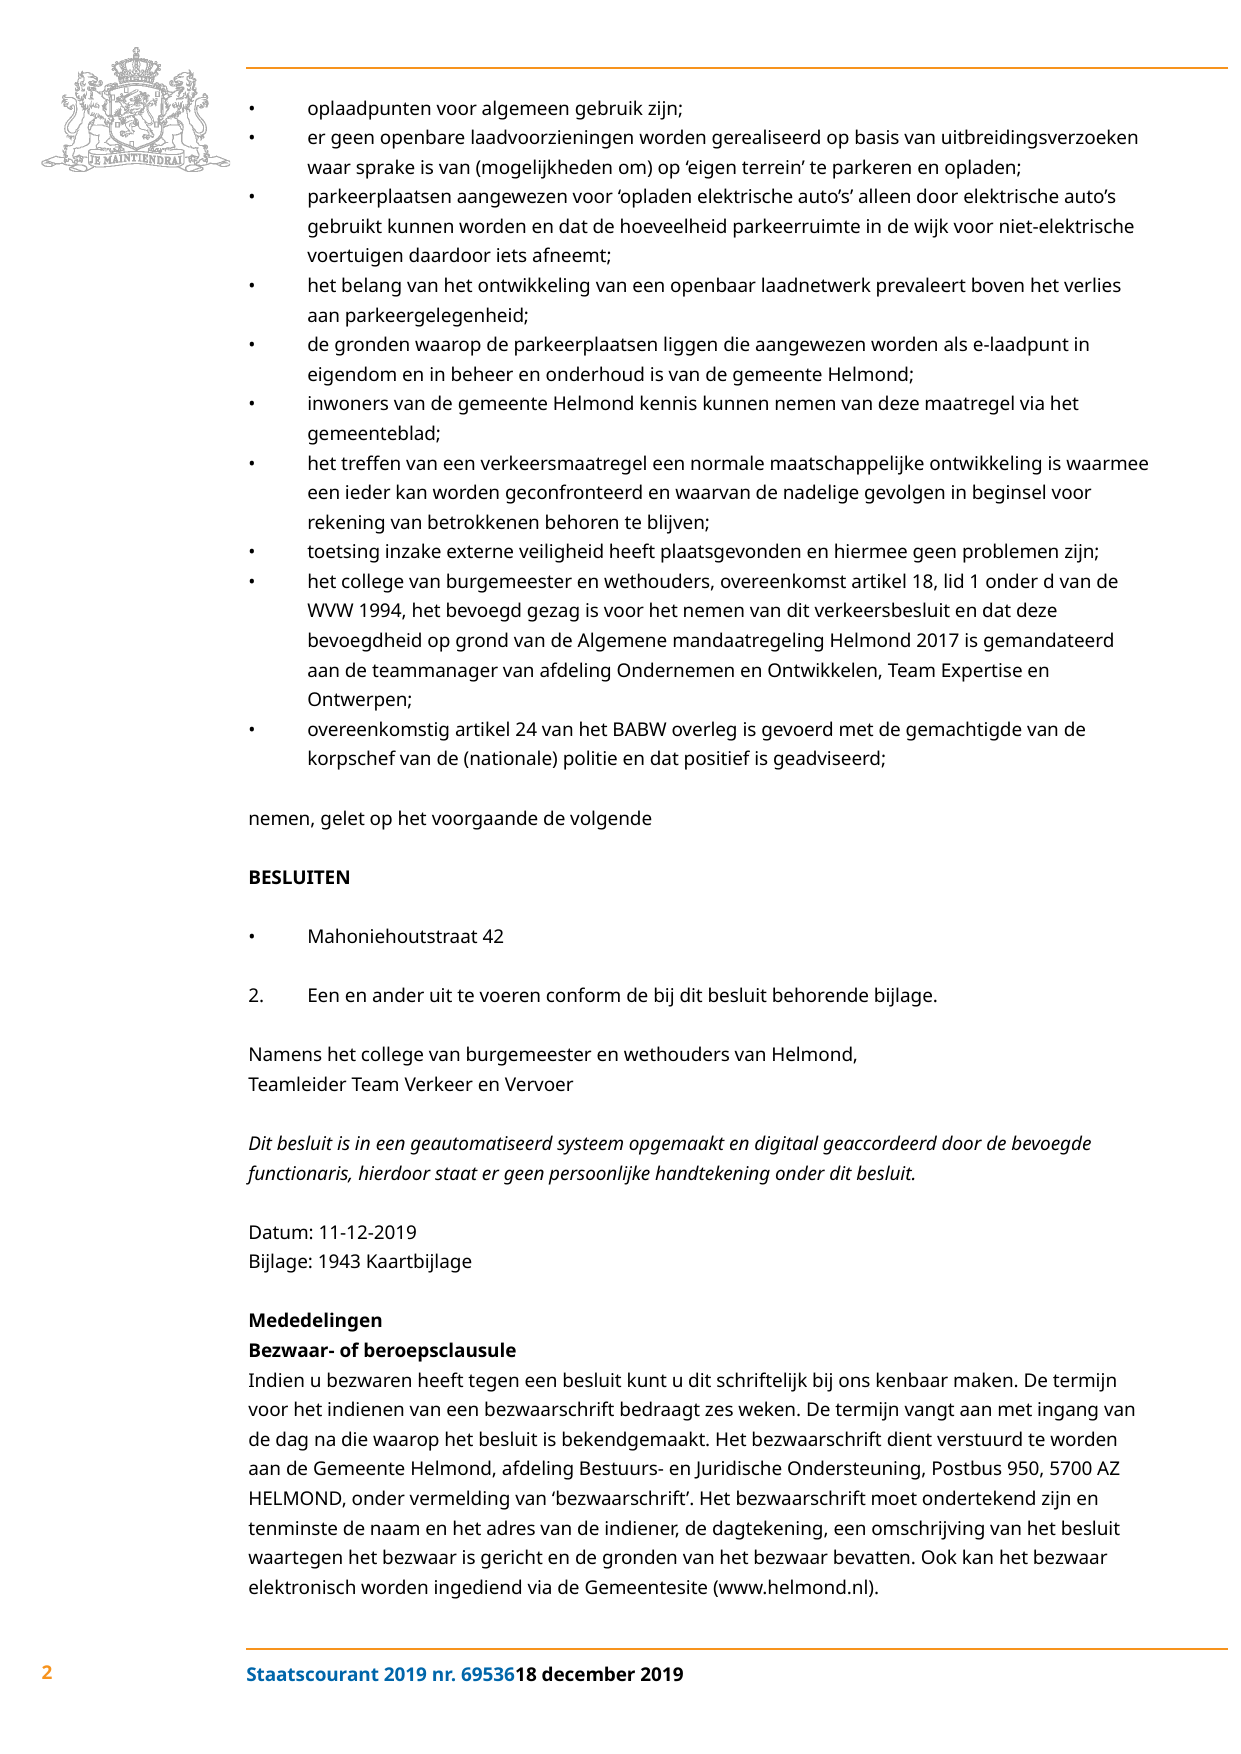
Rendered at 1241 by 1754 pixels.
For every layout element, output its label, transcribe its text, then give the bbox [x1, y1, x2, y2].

text Mededelingen [248, 1308, 1152, 1333]
list Mahoniehoutstraat 42 [248, 923, 1152, 949]
text Datum: 11-12-2019 [248, 1219, 1152, 1245]
text nemen, gelet op het voorgaande de volgende [248, 805, 1152, 831]
text Indien u bezwaren heeft tegen een besluit kunt u dit schriftelijk bij ons kenbaar maken. De termijn voor het indienen van een bezwaarschrift bedraagt zes weken. De termijn vangt aan met ingang van de dag na die waarop het besluit is bekendgemaakt. Het bezwaarschrift dient verstuurd te worden aan de Gemeente Helmond, afdeling Bestuurs- en Juridische Ondersteuning, Postbus 950, 5700 AZ HELMOND, onder vermelding van ‘bezwaarschrift’. Het bezwaarschrift moet ondertekend zijn en tenminste de naam en het adres van de indiener, de dagtekening, een omschrijving van het besluit waartegen het bezwaar is gericht en de gronden van het bezwaar bevatten. Ook kan het bezwaar elektronisch worden ingediend via de Gemeentesite (www.helmond.nl). [248, 1367, 1152, 1600]
list het belang van het ontwikkeling van een openbaar laadnetwerk prevaleert boven het verlies aan parkeergelegenheid; [248, 272, 1152, 328]
picture [41, 47, 231, 172]
list oplaadpunten voor algemeen gebruik zijn; [248, 95, 1152, 121]
text BESLUITEN [248, 864, 1152, 890]
text Teamleider Team Verkeer en Vervoer [248, 1071, 1152, 1097]
list er geen openbare laadvoorzieningen worden gerealiseerd op basis van uitbreidingsverzoeken waar sprake is van (mogelijkheden om) op ‘eigen terrein’ te parkeren en opladen; [248, 124, 1152, 180]
list het treffen van een verkeersmaatregel een normale maatschappelijke ontwikkeling is waarmee een ieder kan worden geconfronteerd en waarvan de nadelige gevolgen in beginsel voor rekening van betrokkenen behoren te blijven; [248, 450, 1152, 535]
list het college van burgemeester en wethouders, overeenkomst artikel 18, lid 1 onder d van de WVW 1994, het bevoegd gezag is voor het nemen van dit verkeersbesluit en dat deze bevoegdheid op grond van de Algemene mandaatregeling Helmond 2017 is gemandateerd aan de teammanager van afdeling Ondernemen en Ontwikkelen, Team Expertise en Ontwerpen; [248, 568, 1152, 712]
list parkeerplaatsen aangewezen voor ‘opladen elektrische auto’s’ alleen door elektrische auto’s gebruikt kunnen worden en dat de hoeveelheid parkeerruimte in de wijk voor niet-elektrische voertuigen daardoor iets afneemt; [248, 183, 1152, 268]
list inwoners van de gemeente Helmond kennis kunnen nemen van deze maatregel via het gemeenteblad; [248, 391, 1152, 446]
text Bezwaar- of beroepsclausule [248, 1337, 1152, 1363]
list toetsing inzake externe veiligheid heeft plaatsgevonden en hiermee geen problemen zijn; [248, 538, 1152, 564]
list de gronden waarop de parkeerplaatsen liggen die aangewezen worden als e-laadpunt in eigendom en in beheer en onderhoud is van de gemeente Helmond; [248, 331, 1152, 387]
text Bijlage: 1943 Kaartbijlage [248, 1248, 1152, 1274]
list overeenkomstig artikel 24 van het BABW overleg is gevoerd met de gemachtigde van de korpschef van de (nationale) politie en dat positief is geadviseerd; [248, 716, 1152, 771]
text Dit besluit is in een geautomatiseerd systeem opgemaakt en digitaal geaccordeerd door de bevoegde functionaris, hierdoor staat er geen persoonlijke handtekening onder dit besluit. [248, 1130, 1152, 1186]
list Een en ander uit te voeren conform de bij dit besluit behorende bijlage. [248, 982, 1152, 1008]
text Namens het college van burgemeester en wethouders van Helmond, [248, 1041, 1152, 1067]
